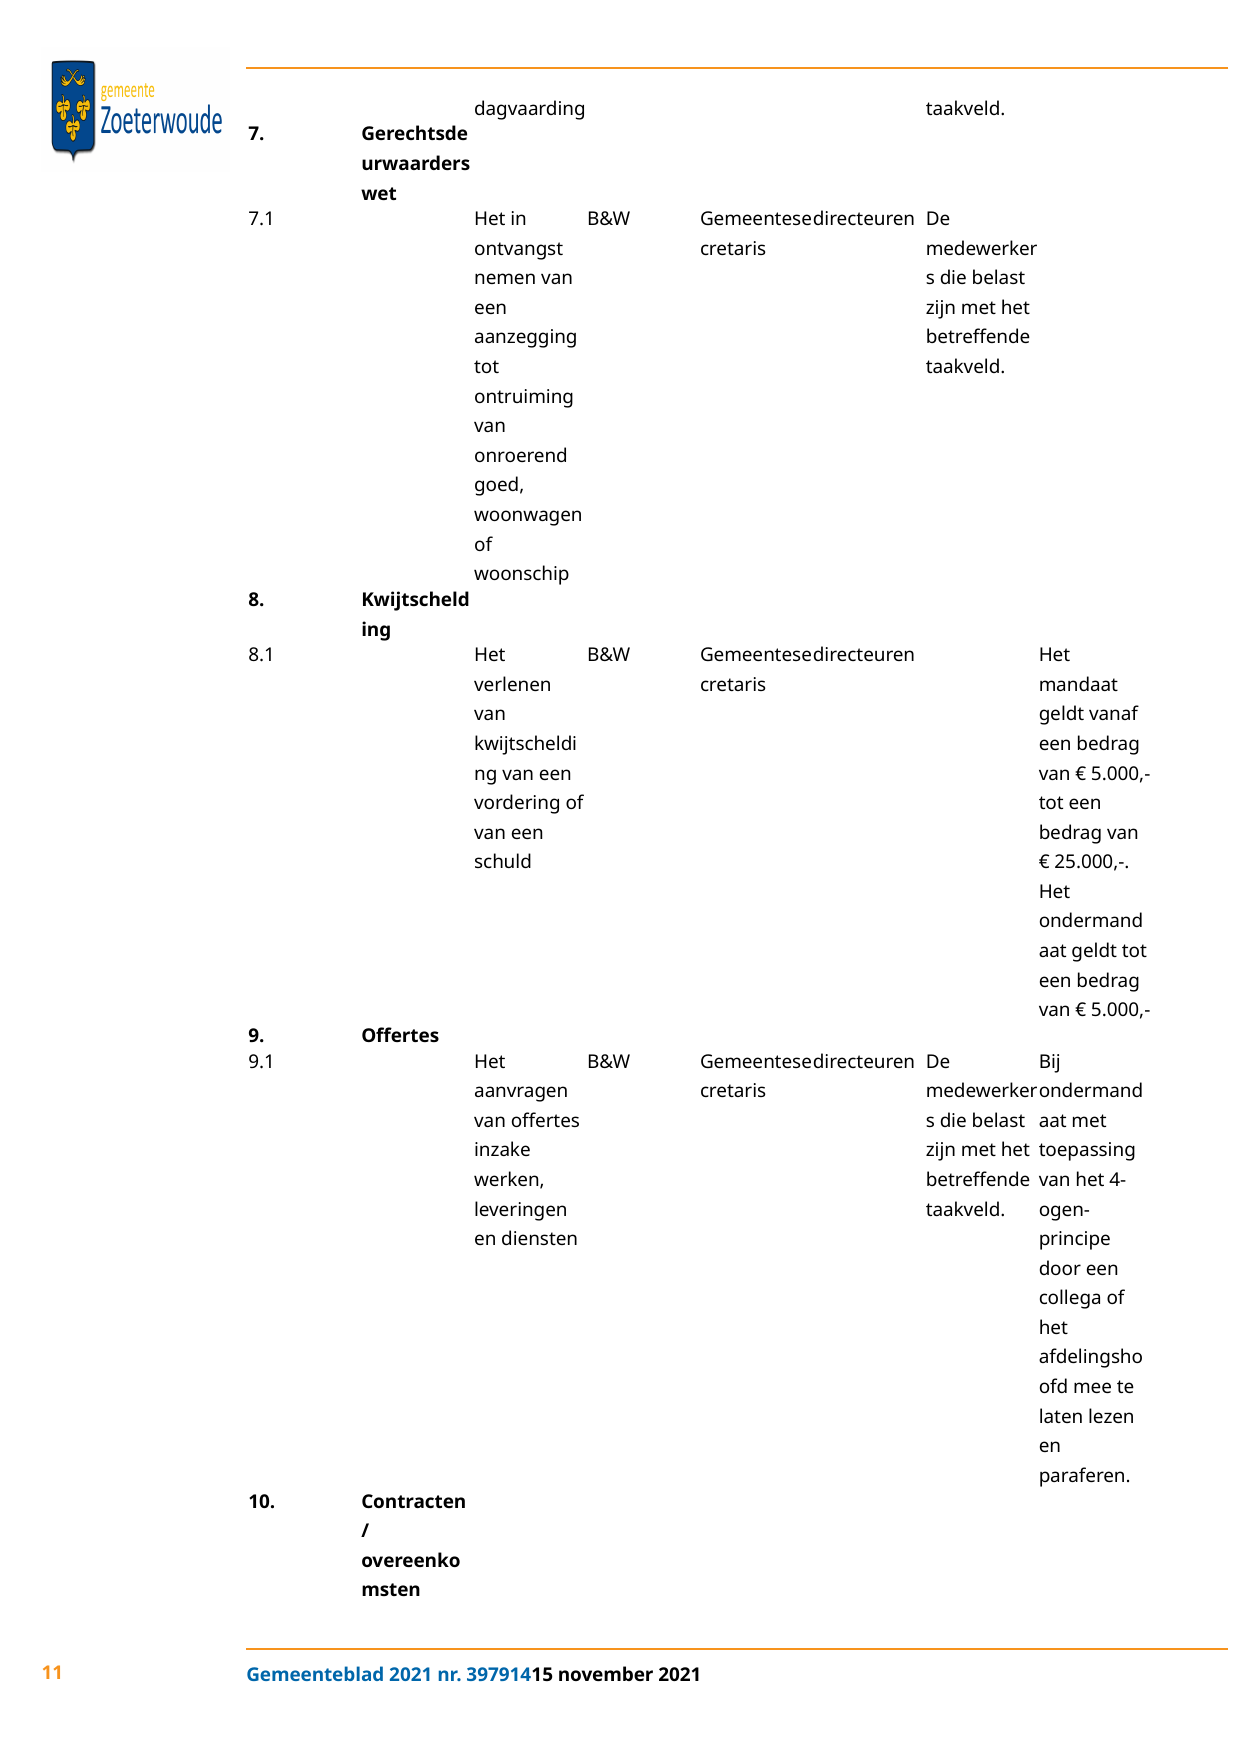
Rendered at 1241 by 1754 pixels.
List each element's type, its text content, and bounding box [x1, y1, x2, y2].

table_cell 8.1 [248, 641, 361, 1022]
table_cell Het mandaat geldt vanaf een bedrag van € 5.000,- tot een bedrag van € 25.000,-. Het ondermandaat geldt tot een bedrag van € 5.000,- [1039, 641, 1152, 1022]
table_cell taakveld. [926, 95, 1038, 121]
table_cell [1039, 95, 1152, 121]
table_cell [813, 1022, 926, 1048]
table_cell [1039, 1488, 1152, 1602]
table_cell Contracten/overeenkomsten [361, 1488, 474, 1602]
table_cell [474, 121, 587, 205]
table_cell [926, 586, 1038, 641]
table_cell [926, 1488, 1038, 1602]
table_cell Gemeentesecretaris [700, 205, 813, 586]
table_cell [587, 121, 700, 205]
table_cell Gerechtsdeurwaarderswet [361, 121, 474, 205]
table_cell Het verlenen van kwijtschelding van een vordering of van een schuld [474, 641, 587, 1022]
table_cell [926, 121, 1038, 205]
table_cell De medewerkers die belast zijn met het betreffende taakveld. [926, 205, 1038, 586]
table_cell [361, 95, 474, 121]
table_cell 7. [248, 121, 361, 205]
table_cell [813, 586, 926, 641]
table_cell [1039, 121, 1152, 205]
table_cell 8. [248, 586, 361, 641]
table_cell [813, 121, 926, 205]
table_cell directeuren [813, 1048, 926, 1488]
table_cell Het aanvragen van offertes inzake werken, leveringen en diensten [474, 1048, 587, 1488]
table_cell [587, 1022, 700, 1048]
table_cell Gemeentesecretaris [700, 641, 813, 1022]
table_cell 7.1 [248, 205, 361, 586]
table_cell [1039, 586, 1152, 641]
table_cell [700, 586, 813, 641]
table_cell [1039, 205, 1152, 586]
table_cell De medewerkers die belast zijn met het betreffende taakveld. [926, 1048, 1038, 1488]
table_cell dagvaarding [474, 95, 587, 121]
table_cell [474, 586, 587, 641]
table_cell [474, 1022, 587, 1048]
table_cell [700, 121, 813, 205]
table_cell [587, 95, 700, 121]
table_cell [587, 586, 700, 641]
table_cell B&W [587, 1048, 700, 1488]
table_cell Het in ontvangst nemen van een aanzegging tot ontruiming van onroerend goed, woonwagen of woonschip [474, 205, 587, 586]
table_cell [700, 95, 813, 121]
table_cell [926, 1022, 1038, 1048]
table_cell [587, 1488, 700, 1602]
table_cell B&W [587, 641, 700, 1022]
table_cell [361, 1048, 474, 1488]
table_cell 9.1 [248, 1048, 361, 1488]
table_cell 9. [248, 1022, 361, 1048]
table_cell [361, 205, 474, 586]
table_cell [474, 1488, 587, 1602]
table_cell [700, 1488, 813, 1602]
table_cell Offertes [361, 1022, 474, 1048]
table_cell [361, 641, 474, 1022]
table_cell Kwijtschelding [361, 586, 474, 641]
table_cell [926, 641, 1038, 1022]
table_cell [813, 1488, 926, 1602]
picture [41, 47, 231, 172]
table_cell [813, 95, 926, 121]
table_cell [248, 95, 361, 121]
table_cell 10. [248, 1488, 361, 1602]
table_cell directeuren [813, 641, 926, 1022]
table_cell [700, 1022, 813, 1048]
table_cell Gemeentesecretaris [700, 1048, 813, 1488]
table_cell B&W [587, 205, 700, 586]
table_cell Bij ondermandaat met toepassing van het 4-ogen-principe door een collega of het afdelingshoofd mee te laten lezen en paraferen. [1039, 1048, 1152, 1488]
table_cell [1039, 1022, 1152, 1048]
table_cell directeuren [813, 205, 926, 586]
